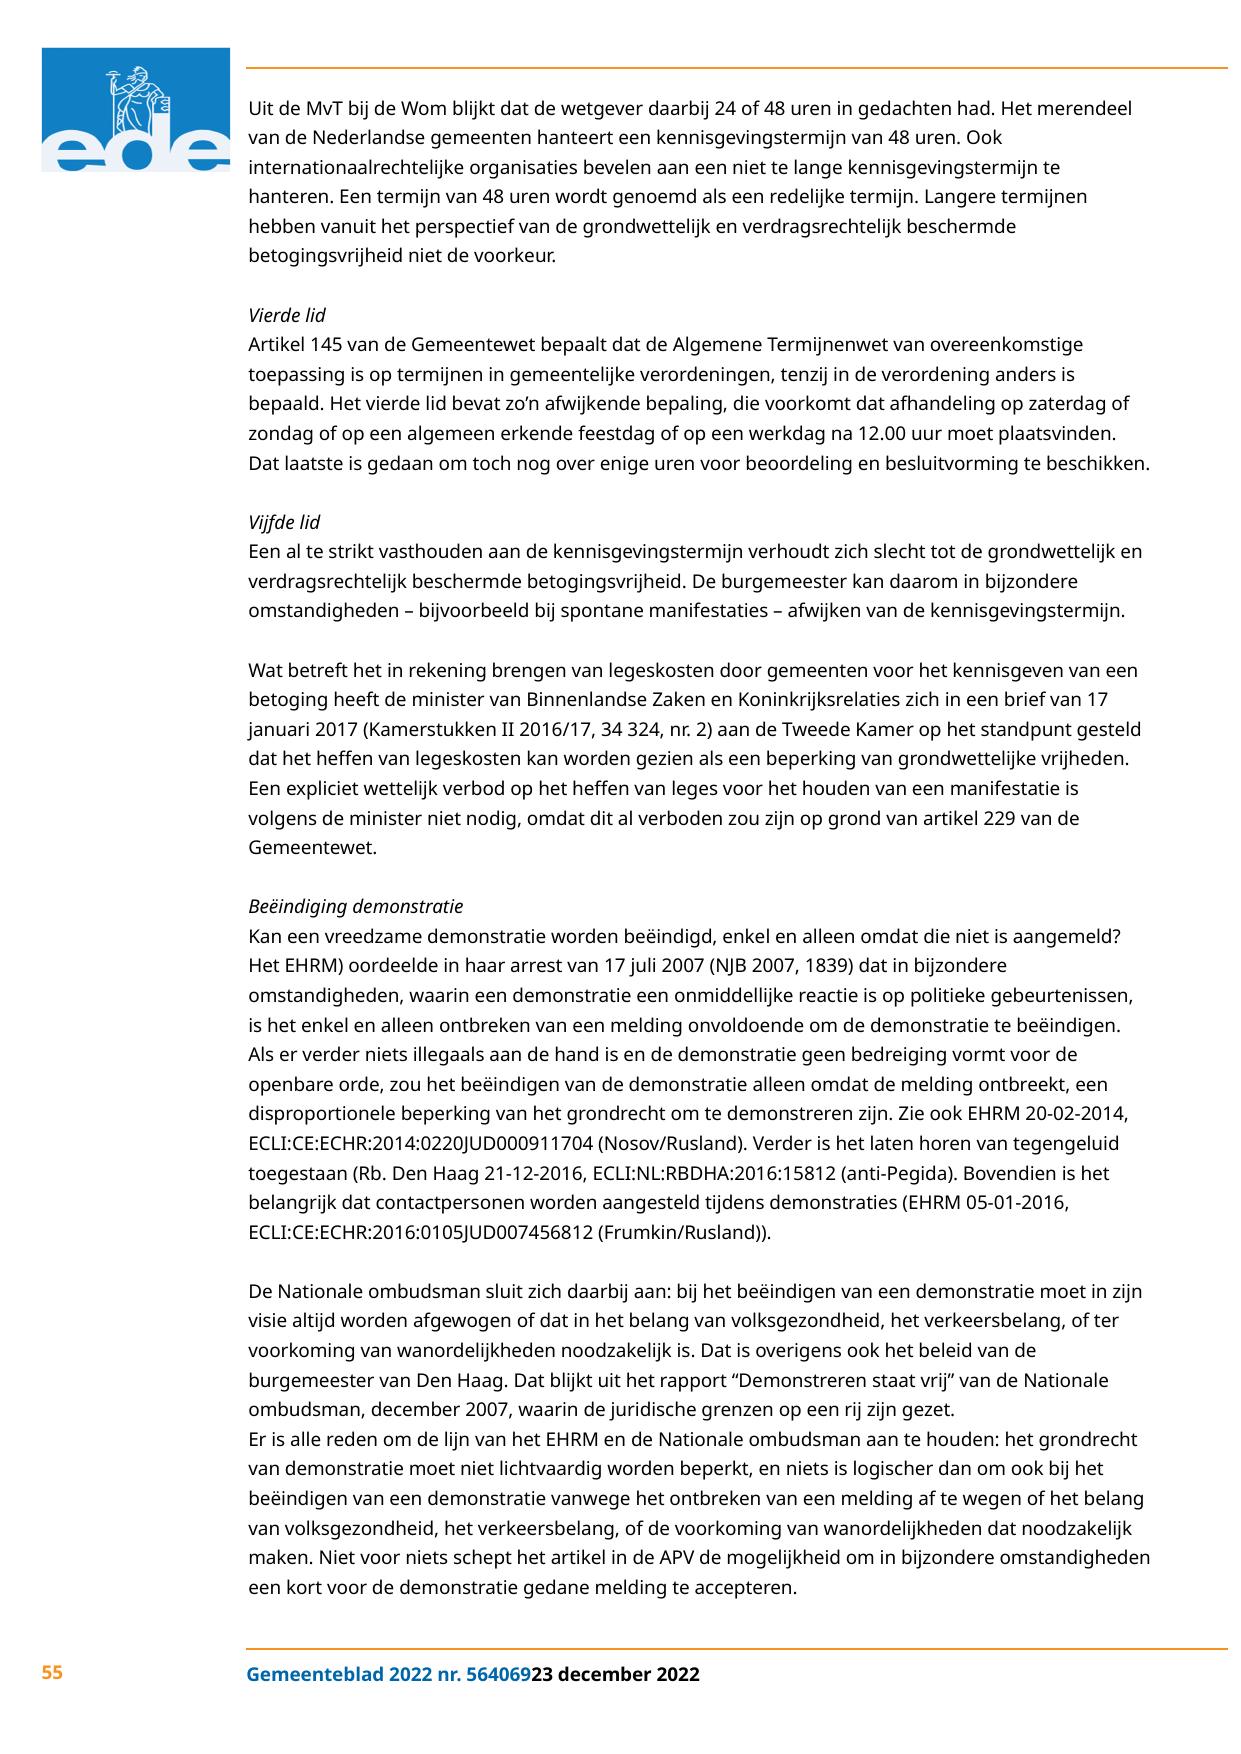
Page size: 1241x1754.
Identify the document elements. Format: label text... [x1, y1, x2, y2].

text Een al te strikt vasthouden aan de kennisgevingstermijn verhoudt zich slecht tot de grondwettelijk en verdragsrechtelijk beschermde betogingsvrijheid. De burgemeester kan daarom in bijzondere omstandigheden – bijvoorbeeld bij spontane manifestaties – afwijken van de kennisgevingstermijn. [248, 538, 1152, 623]
text Artikel 145 van de Gemeentewet bepaalt dat de Algemene Termijnenwet van overeenkomstige toepassing is op termijnen in gemeentelijke verordeningen, tenzij in de verordening anders is bepaald. Het vierde lid bevat zo’n afwijkende bepaling, die voorkomt dat afhandeling op zaterdag of zondag of op een algemeen erkende feestdag of op een werkdag na 12.00 uur moet plaatsvinden. Dat laatste is gedaan om toch nog over enige uren voor beoordeling en besluitvorming te beschikken. [248, 331, 1152, 476]
text De Nationale ombudsman sluit zich daarbij aan: bij het beëindigen van een demonstratie moet in zijn visie altijd worden afgewogen of dat in het belang van volksgezondheid, het verkeersbelang, of ter voorkoming van wanordelijkheden noodzakelijk is. Dat is overigens ook het beleid van de burgemeester van Den Haag. Dat blijkt uit het rapport “Demonstreren staat vrij” van de Nationale ombudsman, december 2007, waarin de juridische grenzen op een rij zijn gezet. [248, 1278, 1152, 1422]
text Vijfde lid [248, 509, 1152, 535]
text Kan een vreedzame demonstratie worden beëindigd, enkel en alleen omdat die niet is aangemeld? Het EHRM) oordeelde in haar arrest van 17 juli 2007 (NJB 2007, 1839) dat in bijzondere omstandigheden, waarin een demonstratie een onmiddellijke reactie is op politieke gebeurtenissen, is het enkel en alleen ontbreken van een melding onvoldoende om de demonstratie te beëindigen. Als er verder niets illegaals aan de hand is en de demonstratie geen bedreiging vormt voor de openbare orde, zou het beëindigen van de demonstratie alleen omdat de melding ontbreekt, een disproportionele beperking van het grondrecht om te demonstreren zijn. Zie ook EHRM 20-02-2014, ECLI:CE:ECHR:2014:0220JUD000911704 (Nosov/Rusland). Verder is het laten horen van tegengeluid toegestaan (Rb. Den Haag 21-12-2016, ECLI:NL:RBDHA:2016:15812 (anti-Pegida). Bovendien is het belangrijk dat contactpersonen worden aangesteld tijdens demonstraties (EHRM 05-01-2016, ECLI:CE:ECHR:2016:0105JUD007456812 (Frumkin/Rusland)). [248, 923, 1152, 1245]
picture [41, 47, 231, 172]
text Er is alle reden om de lijn van het EHRM en de Nationale ombudsman aan te houden: het grondrecht van demonstratie moet niet lichtvaardig worden beperkt, en niets is logischer dan om ook bij het beëindigen van een demonstratie vanwege het ontbreken van een melding af te wegen of het belang van volksgezondheid, het verkeersbelang, of de voorkoming van wanordelijkheden dat noodzakelijk maken. Niet voor niets schept het artikel in de APV de mogelijkheid om in bijzondere omstandigheden een kort voor de demonstratie gedane melding te accepteren. [248, 1426, 1152, 1600]
text Beëindiging demonstratie [248, 893, 1152, 919]
text Uit de MvT bij de Wom blijkt dat de wetgever daarbij 24 of 48 uren in gedachten had. Het merendeel van de Nederlandse gemeenten hanteert een kennisgevingstermijn van 48 uren. Ook internationaalrechtelijke organisaties bevelen aan een niet te lange kennisgevingstermijn te hanteren. Een termijn van 48 uren wordt genoemd als een redelijke termijn. Langere termijnen hebben vanuit het perspectief van de grondwettelijk en verdragsrechtelijk beschermde betogingsvrijheid niet de voorkeur. [248, 95, 1152, 268]
text Wat betreft het in rekening brengen van legeskosten door gemeenten voor het kennisgeven van een betoging heeft de minister van Binnenlandse Zaken en Koninkrijksrelaties zich in een brief van 17 januari 2017 (Kamerstukken II 2016/17, 34 324, nr. 2) aan de Tweede Kamer op het standpunt gesteld dat het heffen van legeskosten kan worden gezien als een beperking van grondwettelijke vrijheden. Een expliciet wettelijk verbod op het heffen van leges voor het houden van een manifestatie is volgens de minister niet nodig, omdat dit al verboden zou zijn op grond van artikel 229 van de Gemeentewet. [248, 657, 1152, 860]
text Vierde lid [248, 302, 1152, 328]
